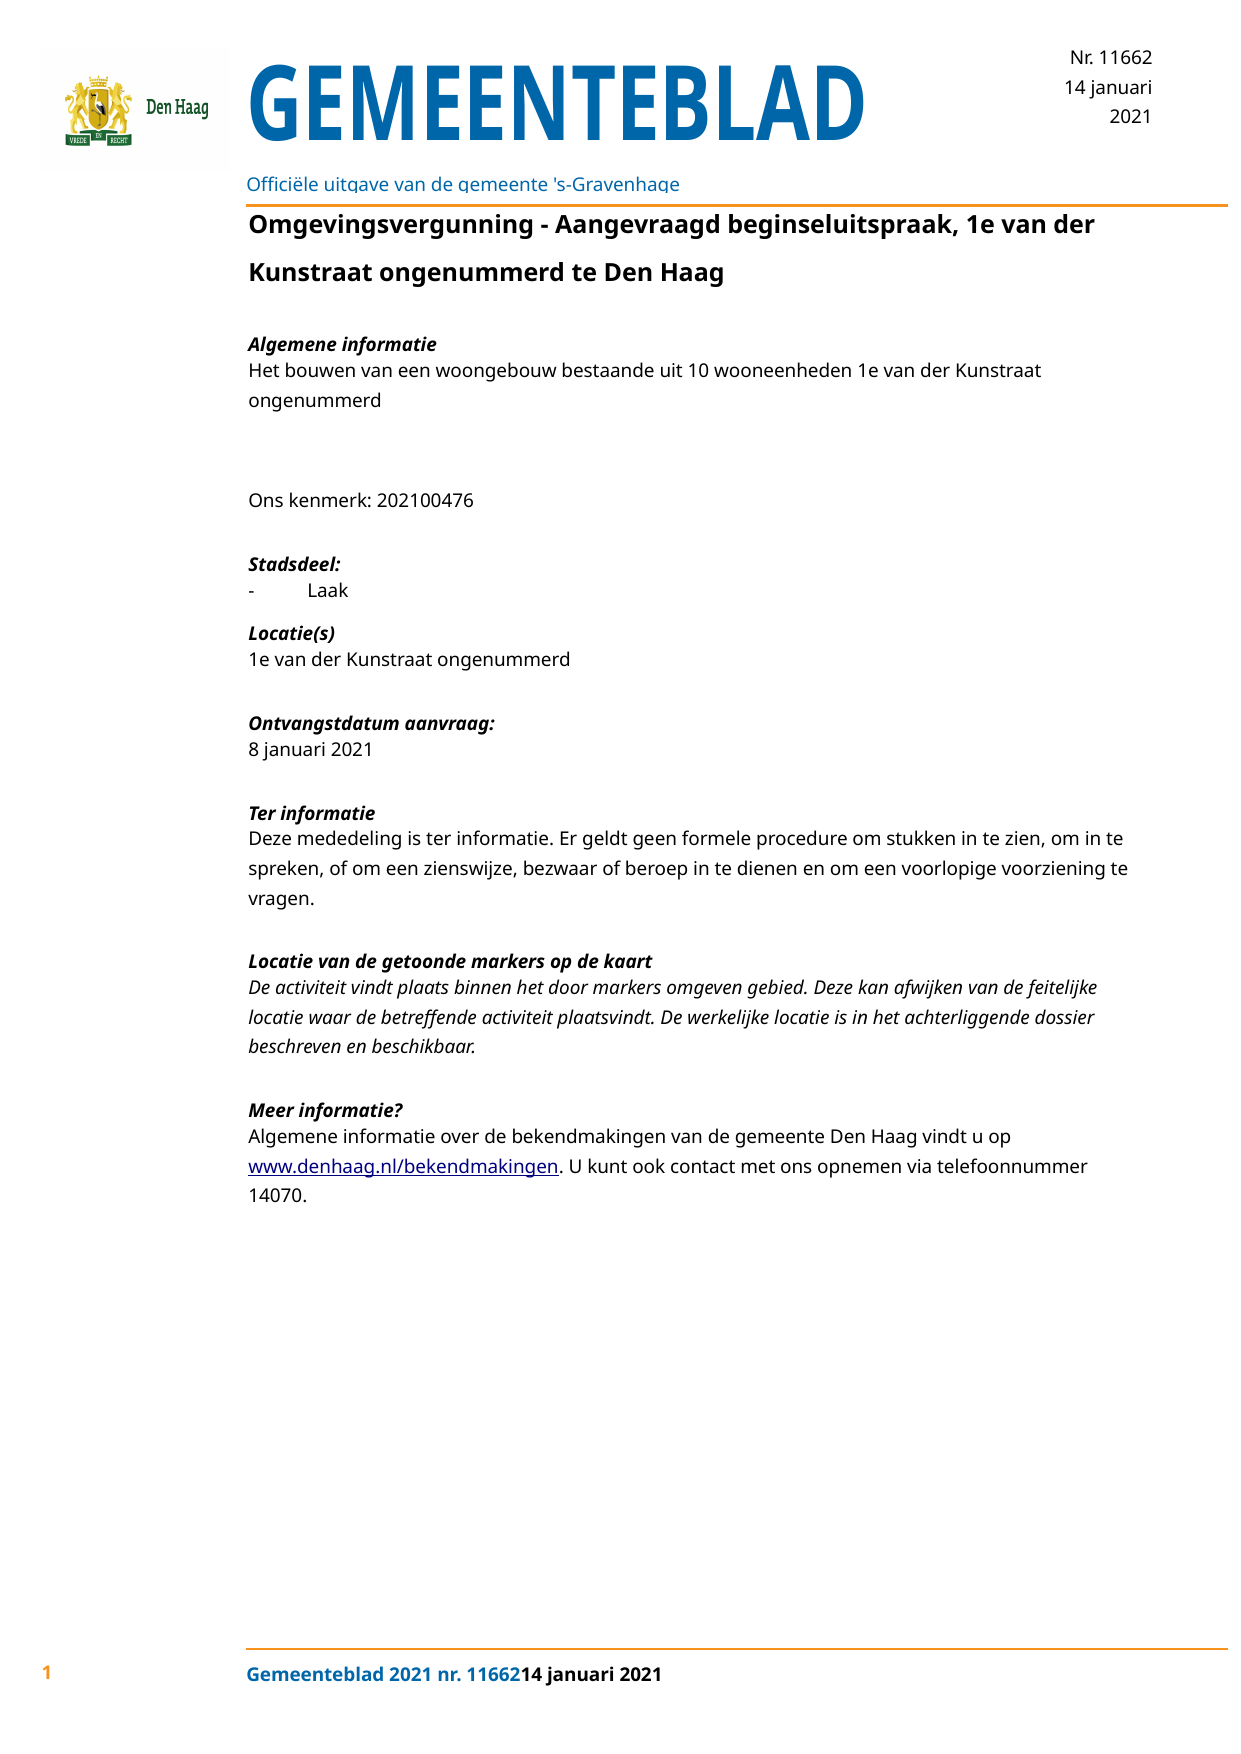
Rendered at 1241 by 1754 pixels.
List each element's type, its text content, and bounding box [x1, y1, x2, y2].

text Deze mededeling is ter informatie. Er geldt geen formele procedure om stukken in te zien, om in te spreken, of om een zienswijze, bezwaar of beroep in te dienen en om een voorlopige voorziening te vragen. [248, 826, 1152, 910]
text Omgevingsvergunning - Aangevraagd beginseluitspraak, 1e van der Kunstraat ongenummerd te Den Haag [248, 207, 1152, 288]
text Stadsdeel: [248, 552, 1152, 577]
text De activiteit vindt plaats binnen het door markers omgeven gebied. Deze kan afwijken van de feitelijke locatie waar de betreffende activiteit plaatsvindt. De werkelijke locatie is in het achterliggende dossier beschreven en beschikbaar. [248, 974, 1152, 1059]
text Locatie van de getoonde markers op de kaart [248, 949, 1152, 974]
text Locatie(s) [248, 620, 1152, 646]
text Algemene informatie over de bekendmakingen van de gemeente Den Haag vindt u op www.denhaag.nl/bekendmakingen. U kunt ook contact met ons opnemen via telefoonnummer 14070. [248, 1123, 1152, 1208]
text Ons kenmerk: 202100476 [248, 488, 1152, 513]
text 1e van der Kunstraat ongenummerd [248, 646, 1152, 672]
picture [41, 47, 231, 172]
text 8 januari 2021 [248, 736, 1152, 762]
text Ter informatie [248, 800, 1152, 826]
text Ontvangstdatum aanvraag: [248, 710, 1152, 736]
text Algemene informatie [248, 331, 1152, 357]
list Laak [248, 577, 1152, 603]
text Het bouwen van een woongebouw bestaande uit 10 wooneenheden 1e van der Kunstraat ongenummerd [248, 357, 1152, 412]
text Meer informatie? [248, 1097, 1152, 1123]
